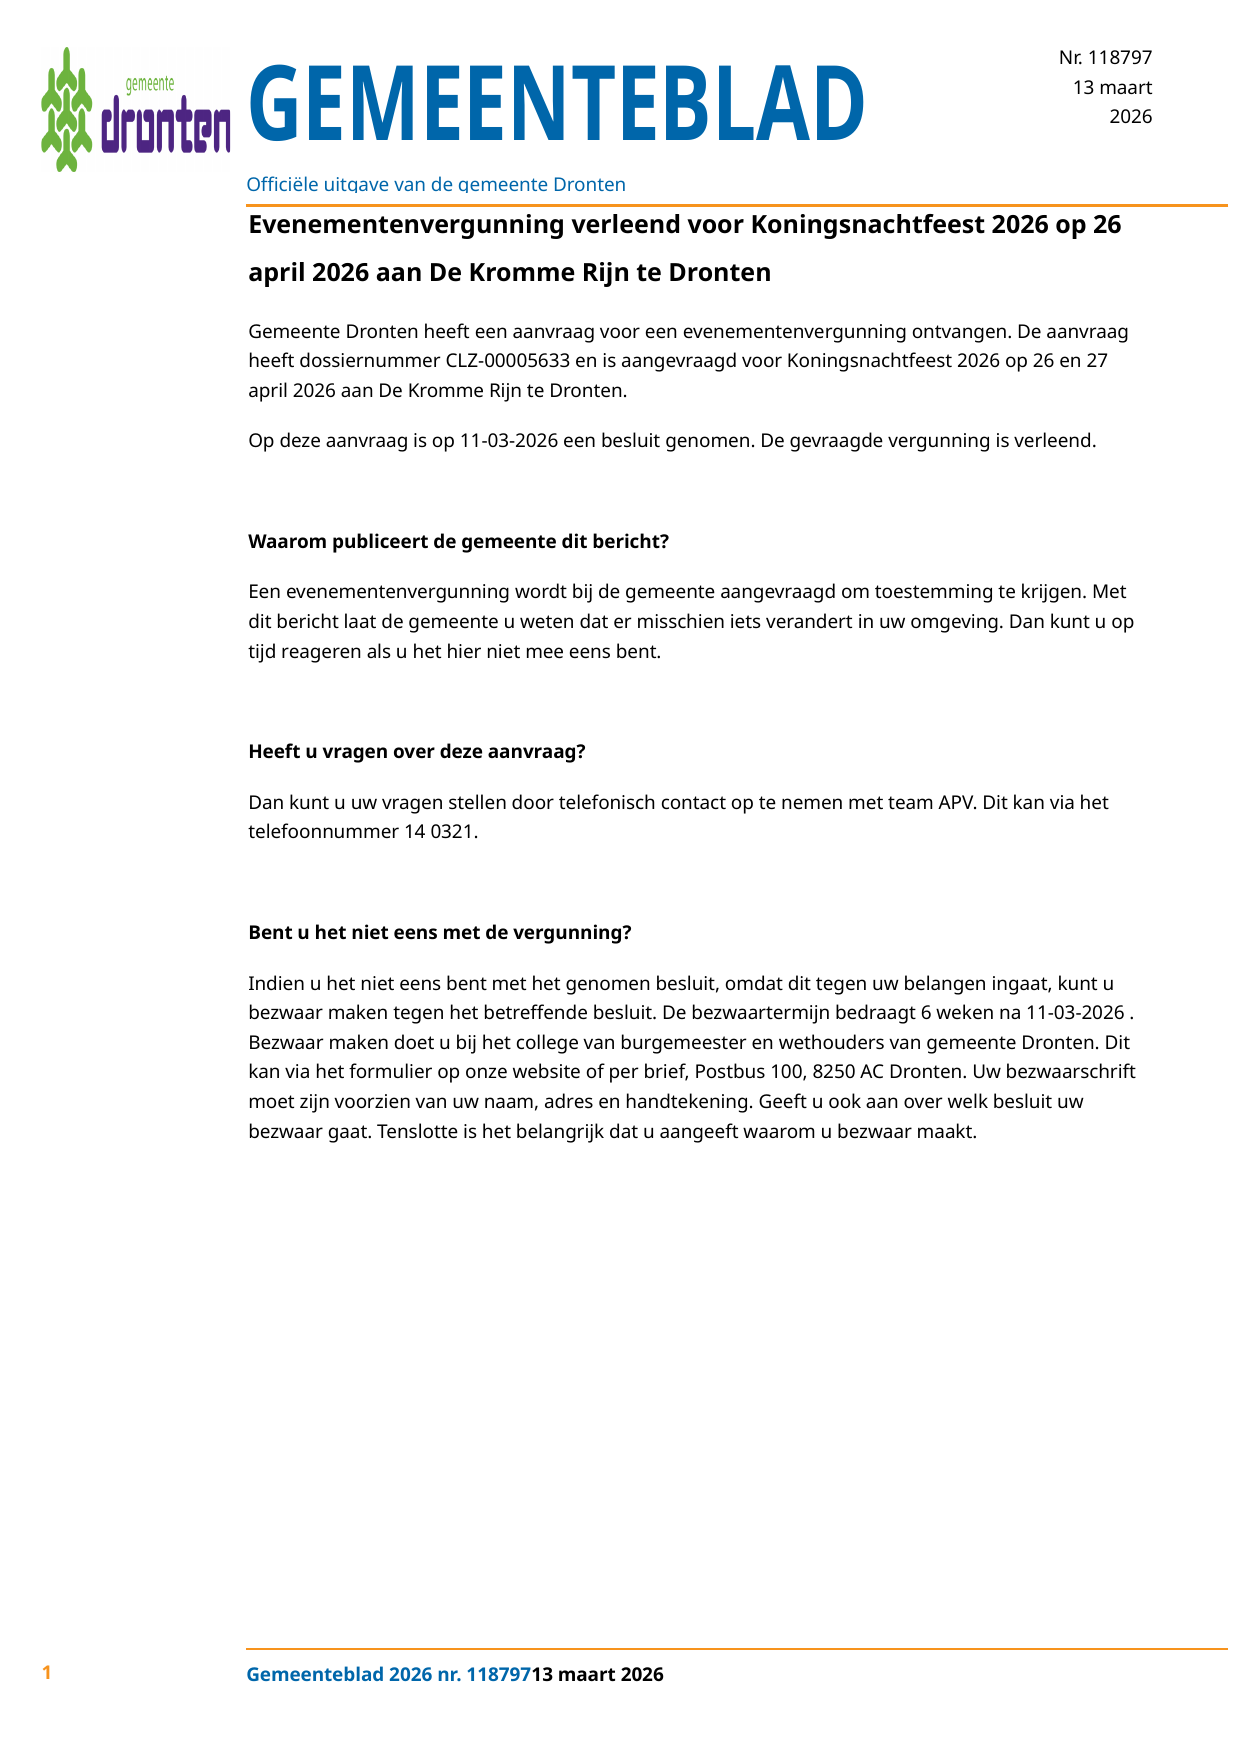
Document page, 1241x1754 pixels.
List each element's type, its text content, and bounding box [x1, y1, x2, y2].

text Evenementenvergunning verleend voor Koningsnachtfeest 2026 op 26 april 2026 aan De Kromme Rijn te Dronten [248, 207, 1152, 288]
text Gemeente Dronten heeft een aanvraag voor een evenementenvergunning ontvangen. De aanvraag heeft dossiernummer CLZ-00005633 en is aangevraagd voor Koningsnachtfeest 2026 op 26 en 27 april 2026 aan De Kromme Rijn te Dronten. [248, 318, 1152, 403]
text Indien u het niet eens bent met het genomen besluit, omdat dit tegen uw belangen ingaat, kunt u bezwaar maken tegen het betreffende besluit. De bezwaartermijn bedraagt 6 weken na 11-03-2026 . Bezwaar maken doet u bij het college van burgemeester en wethouders van gemeente Dronten. Dit kan via het formulier op onze website of per brief, Postbus 100, 8250 AC Dronten. Uw bezwaarschrift moet zijn voorzien van uw naam, adres en handtekening. Geeft u ook aan over welk besluit uw bezwaar gaat. Tenslotte is het belangrijk dat u aangeeft waarom u bezwaar maakt. [248, 970, 1152, 1144]
text Dan kunt u uw vragen stellen door telefonisch contact op te nemen met team APV. Dit kan via het telefoonnummer 14 0321. [248, 789, 1152, 844]
text Heeft u vragen over deze aanvraag? [248, 739, 1152, 764]
text Waarom publiceert de gemeente dit bericht? [248, 528, 1152, 554]
picture [41, 47, 231, 172]
text Een evenementenvergunning wordt bij de gemeente aangevraagd om toestemming te krijgen. Met dit bericht laat de gemeente u weten dat er misschien iets verandert in uw omgeving. Dan kunt u op tijd reageren als u het hier niet mee eens bent. [248, 579, 1152, 664]
text Bent u het niet eens met de vergunning? [248, 919, 1152, 945]
text Op deze aanvraag is op 11-03-2026 een besluit genomen. De gevraagde vergunning is verleend. [248, 427, 1152, 453]
